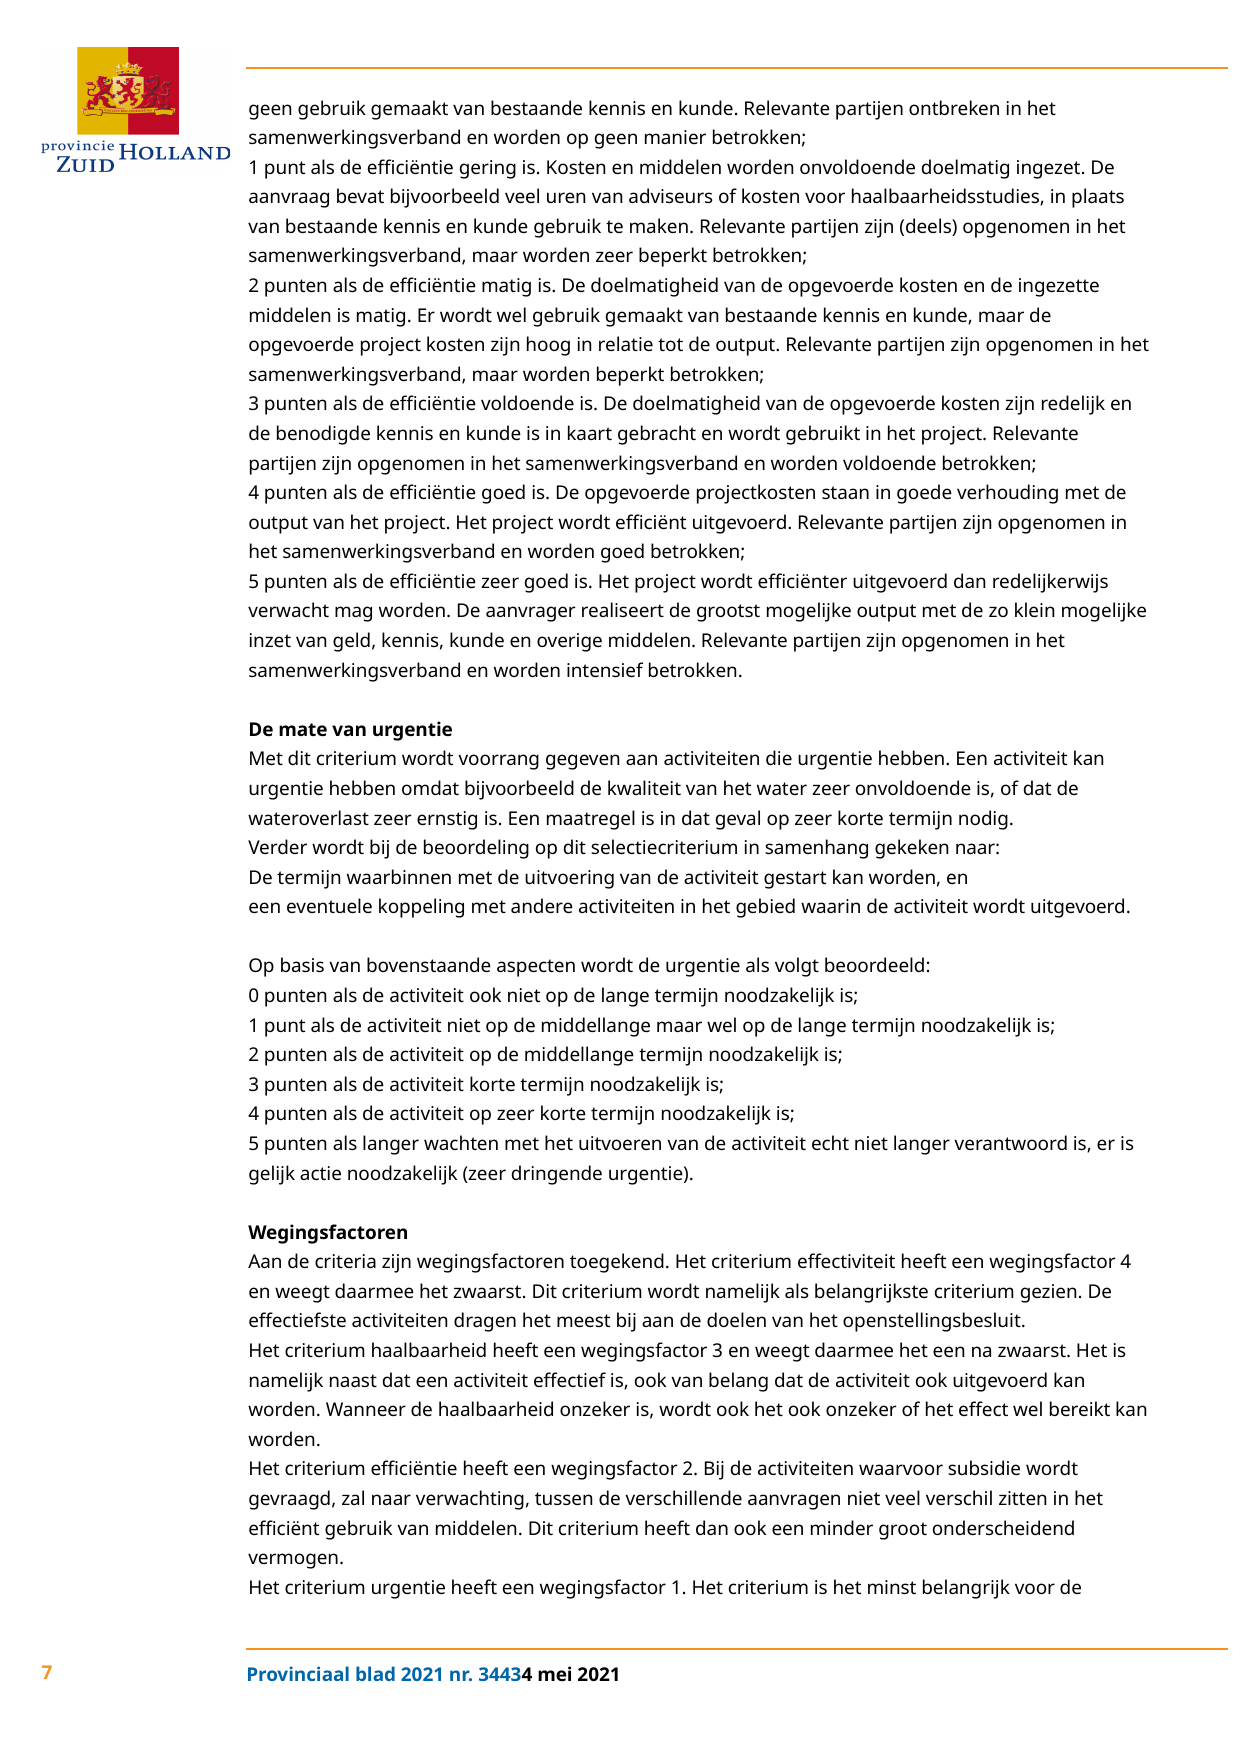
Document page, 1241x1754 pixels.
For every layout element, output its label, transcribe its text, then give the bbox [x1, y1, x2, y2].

text 0 punten als de activiteit ook niet op de lange termijn noodzakelijk is; [248, 982, 1152, 1008]
text De termijn waarbinnen met de uitvoering van de activiteit gestart kan worden, en [248, 864, 1152, 890]
text De mate van urgentie [248, 716, 1152, 742]
text 1 punt als de efficiëntie gering is. Kosten en middelen worden onvoldoende doelmatig ingezet. De aanvraag bevat bijvoorbeeld veel uren van adviseurs of kosten voor haalbaarheidsstudies, in plaats van bestaande kennis en kunde gebruik te maken. Relevante partijen zijn (deels) opgenomen in het samenwerkingsverband, maar worden zeer beperkt betrokken; [248, 154, 1152, 268]
text 5 punten als de efficiëntie zeer goed is. Het project wordt efficiënter uitgevoerd dan redelijkerwijs verwacht mag worden. De aanvrager realiseert de grootst mogelijke output met de zo klein mogelijke inzet van geld, kennis, kunde en overige middelen. Relevante partijen zijn opgenomen in het samenwerkingsverband en worden intensief betrokken. [248, 568, 1152, 683]
text Wegingsfactoren [248, 1219, 1152, 1245]
text 5 punten als langer wachten met het uitvoeren van de activiteit echt niet langer verantwoord is, er is gelijk actie noodzakelijk (zeer dringende urgentie). [248, 1130, 1152, 1186]
text 2 punten als de efficiëntie matig is. De doelmatigheid van de opgevoerde kosten en de ingezette middelen is matig. Er wordt wel gebruik gemaakt van bestaande kennis en kunde, maar de opgevoerde project kosten zijn hoog in relatie tot de output. Relevante partijen zijn opgenomen in het samenwerkingsverband, maar worden beperkt betrokken; [248, 272, 1152, 387]
text 4 punten als de efficiëntie goed is. De opgevoerde projectkosten staan in goede verhouding met de output van het project. Het project wordt efficiënt uitgevoerd. Relevante partijen zijn opgenomen in het samenwerkingsverband en worden goed betrokken; [248, 479, 1152, 564]
picture [41, 47, 231, 172]
text Het criterium urgentie heeft een wegingsfactor 1. Het criterium is het minst belangrijk voor de [248, 1574, 1152, 1600]
text Het criterium haalbaarheid heeft een wegingsfactor 3 en weegt daarmee het een na zwaarst. Het is namelijk naast dat een activiteit effectief is, ook van belang dat de activiteit ook uitgevoerd kan worden. Wanneer de haalbaarheid onzeker is, wordt ook het ook onzeker of het effect wel bereikt kan worden. [248, 1337, 1152, 1452]
text 2 punten als de activiteit op de middellange termijn noodzakelijk is; [248, 1041, 1152, 1067]
text een eventuele koppeling met andere activiteiten in het gebied waarin de activiteit wordt uitgevoerd. [248, 893, 1152, 919]
text geen gebruik gemaakt van bestaande kennis en kunde. Relevante partijen ontbreken in het samenwerkingsverband en worden op geen manier betrokken; [248, 95, 1152, 150]
text 1 punt als de activiteit niet op de middellange maar wel op de lange termijn noodzakelijk is; [248, 1012, 1152, 1038]
text Op basis van bovenstaande aspecten wordt de urgentie als volgt beoordeeld: [248, 953, 1152, 978]
text Aan de criteria zijn wegingsfactoren toegekend. Het criterium effectiviteit heeft een wegingsfactor 4 en weegt daarmee het zwaarst. Dit criterium wordt namelijk als belangrijkste criterium gezien. De effectiefste activiteiten dragen het meest bij aan de doelen van het openstellingsbesluit. [248, 1248, 1152, 1333]
text Het criterium efficiëntie heeft een wegingsfactor 2. Bij de activiteiten waarvoor subsidie wordt gevraagd, zal naar verwachting, tussen de verschillende aanvragen niet veel verschil zitten in het efficiënt gebruik van middelen. Dit criterium heeft dan ook een minder groot onderscheidend vermogen. [248, 1456, 1152, 1570]
text 3 punten als de efficiëntie voldoende is. De doelmatigheid van de opgevoerde kosten zijn redelijk en de benodigde kennis en kunde is in kaart gebracht en wordt gebruikt in het project. Relevante partijen zijn opgenomen in het samenwerkingsverband en worden voldoende betrokken; [248, 391, 1152, 476]
text Met dit criterium wordt voorrang gegeven aan activiteiten die urgentie hebben. Een activiteit kan urgentie hebben omdat bijvoorbeeld de kwaliteit van het water zeer onvoldoende is, of dat de wateroverlast zeer ernstig is. Een maatregel is in dat geval op zeer korte termijn nodig. [248, 746, 1152, 831]
text Verder wordt bij de beoordeling op dit selectiecriterium in samenhang gekeken naar: [248, 834, 1152, 860]
text 3 punten als de activiteit korte termijn noodzakelijk is; [248, 1071, 1152, 1097]
text 4 punten als de activiteit op zeer korte termijn noodzakelijk is; [248, 1101, 1152, 1126]
